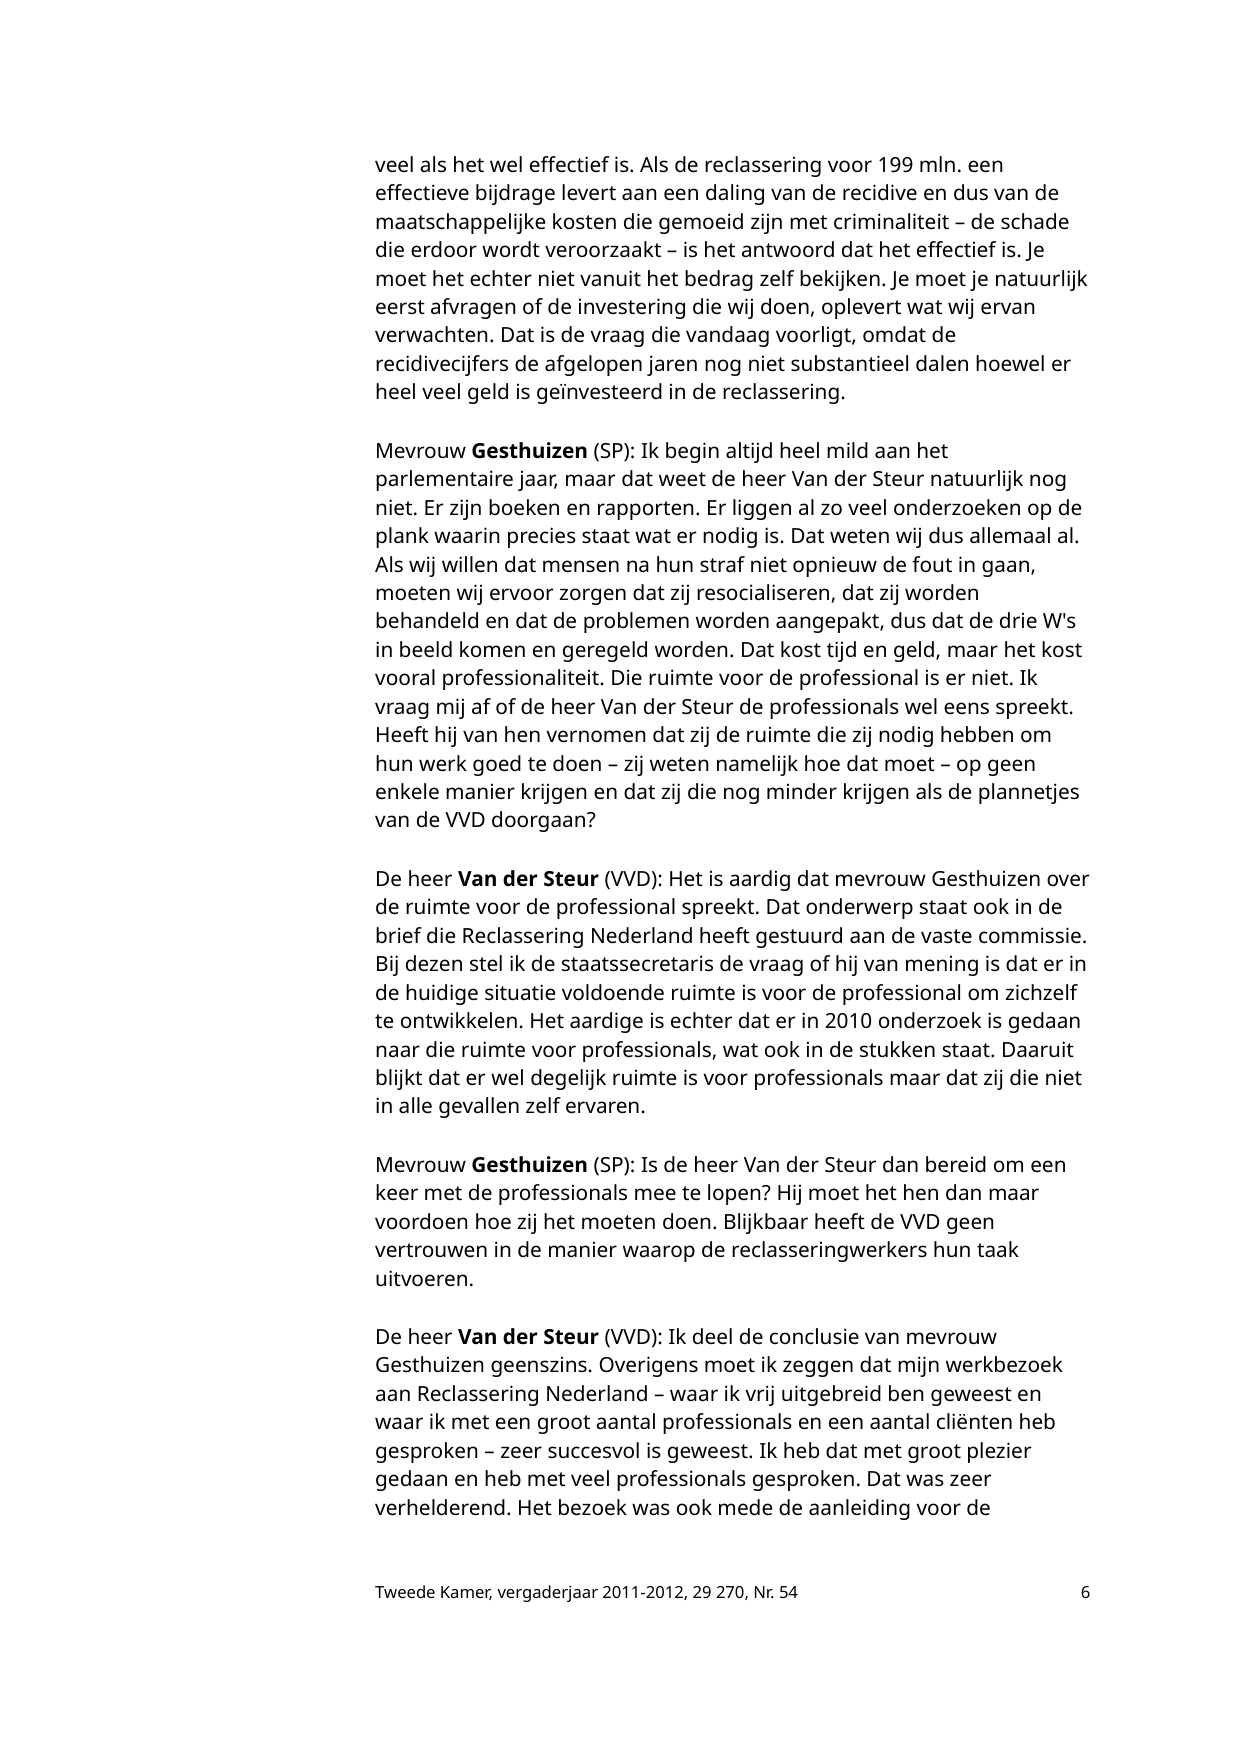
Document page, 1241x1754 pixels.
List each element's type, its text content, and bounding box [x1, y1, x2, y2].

text veel als het wel effectief is. Als de reclassering voor 199 mln. een effectieve bijdrage levert aan een daling van de recidive en dus van de maatschappelijke kosten die gemoeid zijn met criminaliteit – de schade die erdoor wordt veroorzaakt – is het antwoord dat het effectief is. Je moet het echter niet vanuit het bedrag zelf bekijken. Je moet je natuurlijk eerst afvragen of de investering die wij doen, oplevert wat wij ervan verwachten. Dat is de vraag die vandaag voorligt, omdat de recidivecijfers de afgelopen jaren nog niet substantieel dalen hoewel er heel veel geld is geïnvesteerd in de reclassering. [375, 150, 1090, 406]
text De heer Van der Steur (VVD): Het is aardig dat mevrouw Gesthuizen over de ruimte voor de professional spreekt. Dat onderwerp staat ook in de brief die Reclassering Nederland heeft gestuurd aan de vaste commissie. Bij dezen stel ik de staatssecretaris de vraag of hij van mening is dat er in de huidige situatie voldoende ruimte is voor de professional om zichzelf te ontwikkelen. Het aardige is echter dat er in 2010 onderzoek is gedaan naar die ruimte voor professionals, wat ook in de stukken staat. Daaruit blijkt dat er wel degelijk ruimte is voor professionals maar dat zij die niet in alle gevallen zelf ervaren. [375, 864, 1090, 1120]
text Mevrouw Gesthuizen (SP): Is de heer Van der Steur dan bereid om een keer met de professionals mee te lopen? Hij moet het hen dan maar voordoen hoe zij het moeten doen. Blijkbaar heeft de VVD geen vertrouwen in de manier waarop de reclasseringwerkers hun taak uitvoeren. [375, 1150, 1090, 1292]
text De heer Van der Steur (VVD): Ik deel de conclusie van mevrouw Gesthuizen geenszins. Overigens moet ik zeggen dat mijn werkbezoek aan Reclassering Nederland – waar ik vrij uitgebreid ben geweest en waar ik met een groot aantal professionals en een aantal cliënten heb gesproken – zeer succesvol is geweest. Ik heb dat met groot plezier gedaan en heb met veel professionals gesproken. Dat was zeer verhelderend. Het bezoek was ook mede de aanleiding voor de [375, 1322, 1090, 1521]
text Mevrouw Gesthuizen (SP): Ik begin altijd heel mild aan het parlementaire jaar, maar dat weet de heer Van der Steur natuurlijk nog niet. Er zijn boeken en rapporten. Er liggen al zo veel onderzoeken op de plank waarin precies staat wat er nodig is. Dat weten wij dus allemaal al. Als wij willen dat mensen na hun straf niet opnieuw de fout in gaan, moeten wij ervoor zorgen dat zij resocialiseren, dat zij worden behandeld en dat de problemen worden aangepakt, dus dat de drie W's in beeld komen en geregeld worden. Dat kost tijd en geld, maar het kost vooral professionaliteit. Die ruimte voor de professional is er niet. Ik vraag mij af of de heer Van der Steur de professionals wel eens spreekt. Heeft hij van hen vernomen dat zij de ruimte die zij nodig hebben om hun werk goed te doen – zij weten namelijk hoe dat moet – op geen enkele manier krijgen en dat zij die nog minder krijgen als de plannetjes van de VVD doorgaan? [375, 436, 1090, 834]
